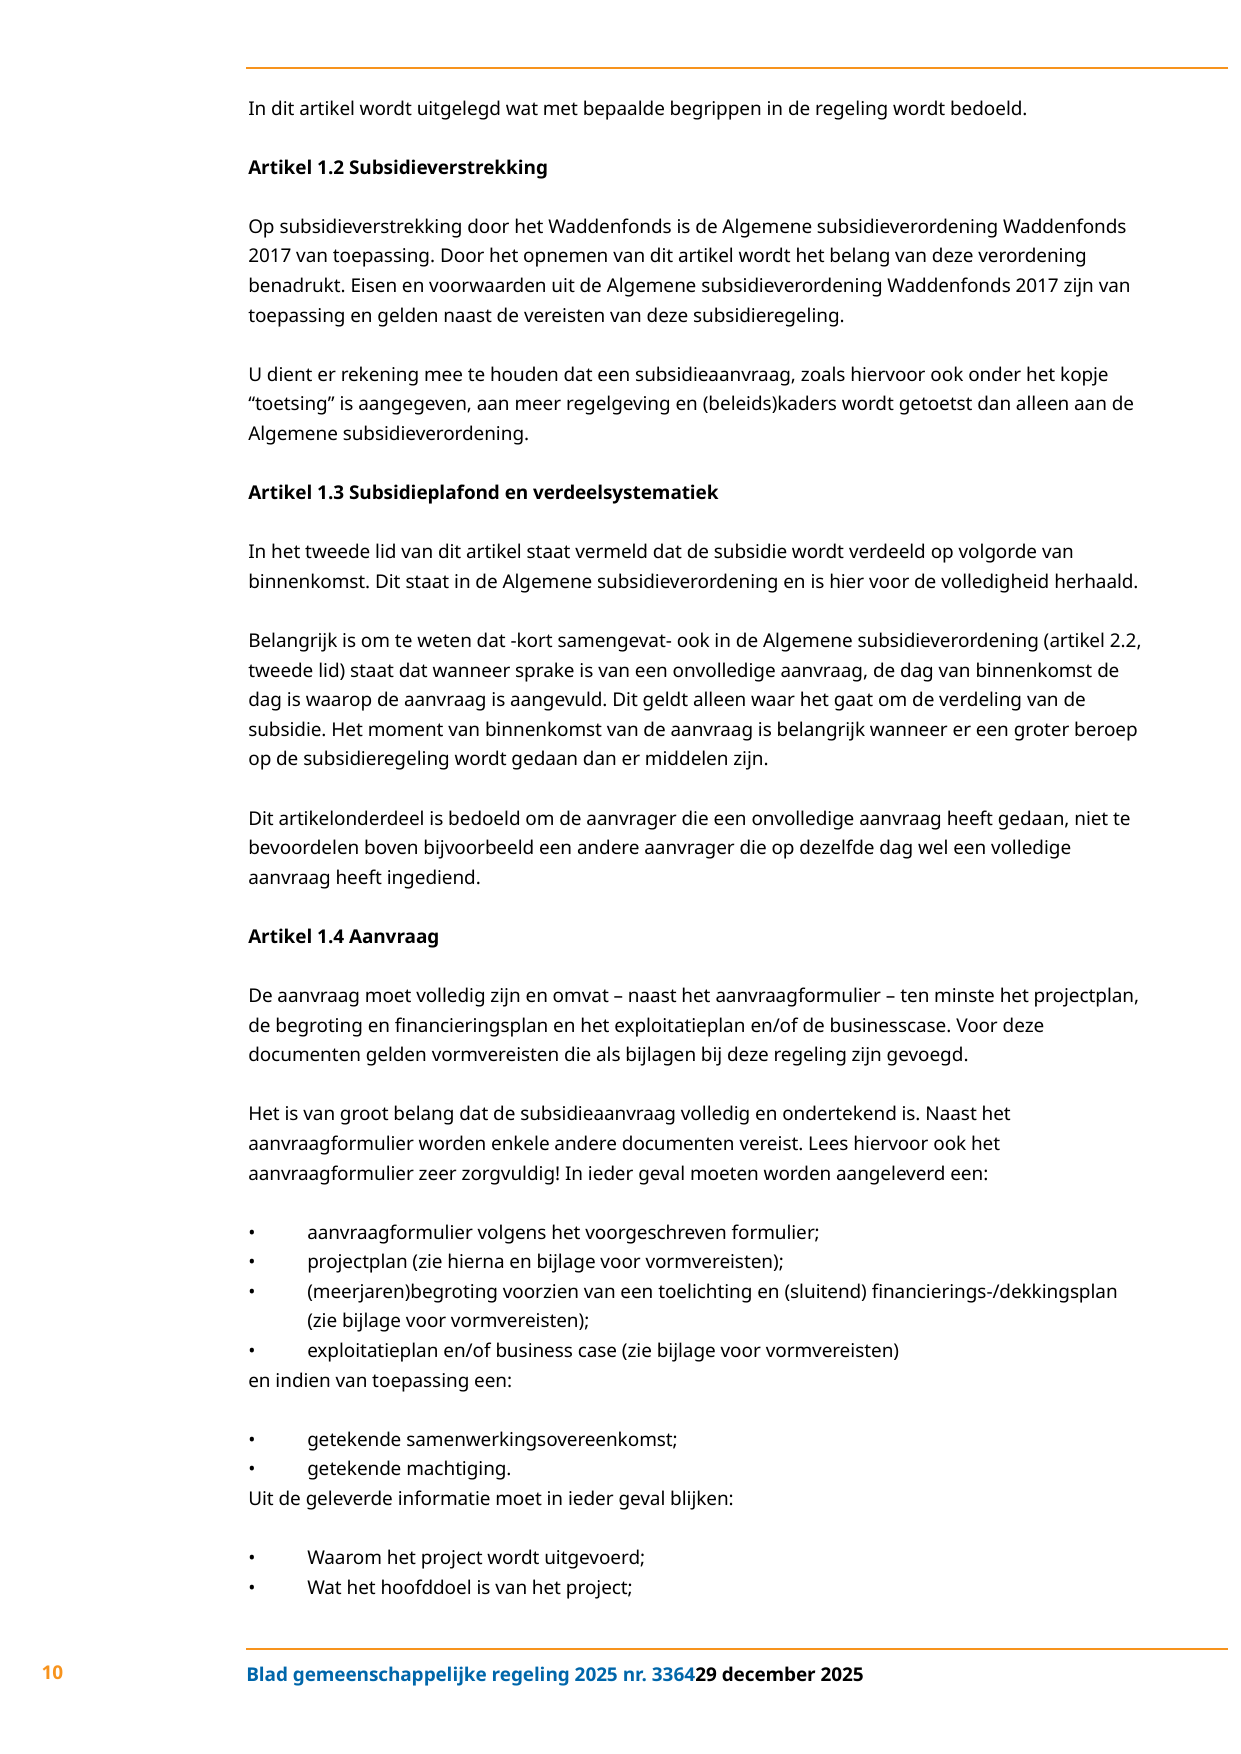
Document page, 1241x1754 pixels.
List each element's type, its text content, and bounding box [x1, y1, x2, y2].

text Belangrijk is om te weten dat -kort samengevat- ook in de Algemene subsidieverordening (artikel 2.2, tweede lid) staat dat wanneer sprake is van een onvolledige aanvraag, de dag van binnenkomst de dag is waarop de aanvraag is aangevuld. Dit geldt alleen waar het gaat om de verdeling van de subsidie. Het moment van binnenkomst van de aanvraag is belangrijk wanneer er een groter beroep op de subsidieregeling wordt gedaan dan er middelen zijn. [248, 627, 1152, 771]
list aanvraagformulier volgens het voorgeschreven formulier; [248, 1219, 1152, 1245]
picture [41, 47, 231, 172]
text Artikel 1.4 Aanvraag [248, 923, 1152, 949]
list getekende machtiging. [248, 1456, 1152, 1481]
text Uit de geleverde informatie moet in ieder geval blijken: [248, 1485, 1152, 1511]
text U dient er rekening mee te houden dat een subsidieaanvraag, zoals hiervoor ook onder het kopje “toetsing” is aangegeven, aan meer regelgeving en (beleids)kaders wordt getoetst dan alleen aan de Algemene subsidieverordening. [248, 361, 1152, 446]
list getekende samenwerkingsovereenkomst; [248, 1426, 1152, 1452]
text Dit artikelonderdeel is bedoeld om de aanvrager die een onvolledige aanvraag heeft gedaan, niet te bevoordelen boven bijvoorbeeld een andere aanvrager die op dezelfde dag wel een volledige aanvraag heeft ingediend. [248, 805, 1152, 890]
list exploitatieplan en/of business case (zie bijlage voor vormvereisten) [248, 1337, 1152, 1363]
text Het is van groot belang dat de subsidieaanvraag volledig en ondertekend is. Naast het aanvraagformulier worden enkele andere documenten vereist. Lees hiervoor ook het aanvraagformulier zeer zorgvuldig! In ieder geval moeten worden aangeleverd een: [248, 1101, 1152, 1186]
list Waarom het project wordt uitgevoerd; [248, 1544, 1152, 1570]
text en indien van toepassing een: [248, 1367, 1152, 1393]
text In het tweede lid van dit artikel staat vermeld dat de subsidie wordt verdeeld op volgorde van binnenkomst. Dit staat in de Algemene subsidieverordening en is hier voor de volledigheid herhaald. [248, 538, 1152, 594]
text In dit artikel wordt uitgelegd wat met bepaalde begrippen in de regeling wordt bedoeld. [248, 95, 1152, 121]
list projectplan (zie hierna en bijlage voor vormvereisten); [248, 1248, 1152, 1274]
list (meerjaren)begroting voorzien van een toelichting en (sluitend) financierings-/dekkingsplan (zie bijlage voor vormvereisten); [248, 1278, 1152, 1333]
text Artikel 1.3 Subsidieplafond en verdeelsystematiek [248, 479, 1152, 505]
text De aanvraag moet volledig zijn en omvat – naast het aanvraagformulier – ten minste het projectplan, de begroting en financieringsplan en het exploitatieplan en/of de businesscase. Voor deze documenten gelden vormvereisten die als bijlagen bij deze regeling zijn gevoegd. [248, 982, 1152, 1067]
text Artikel 1.2 Subsidieverstrekking [248, 154, 1152, 180]
list Wat het hoofddoel is van het project; [248, 1574, 1152, 1600]
text Op subsidieverstrekking door het Waddenfonds is de Algemene subsidieverordening Waddenfonds 2017 van toepassing. Door het opnemen van dit artikel wordt het belang van deze verordening benadrukt. Eisen en voorwaarden uit de Algemene subsidieverordening Waddenfonds 2017 zijn van toepassing en gelden naast de vereisten van deze subsidieregeling. [248, 213, 1152, 328]
